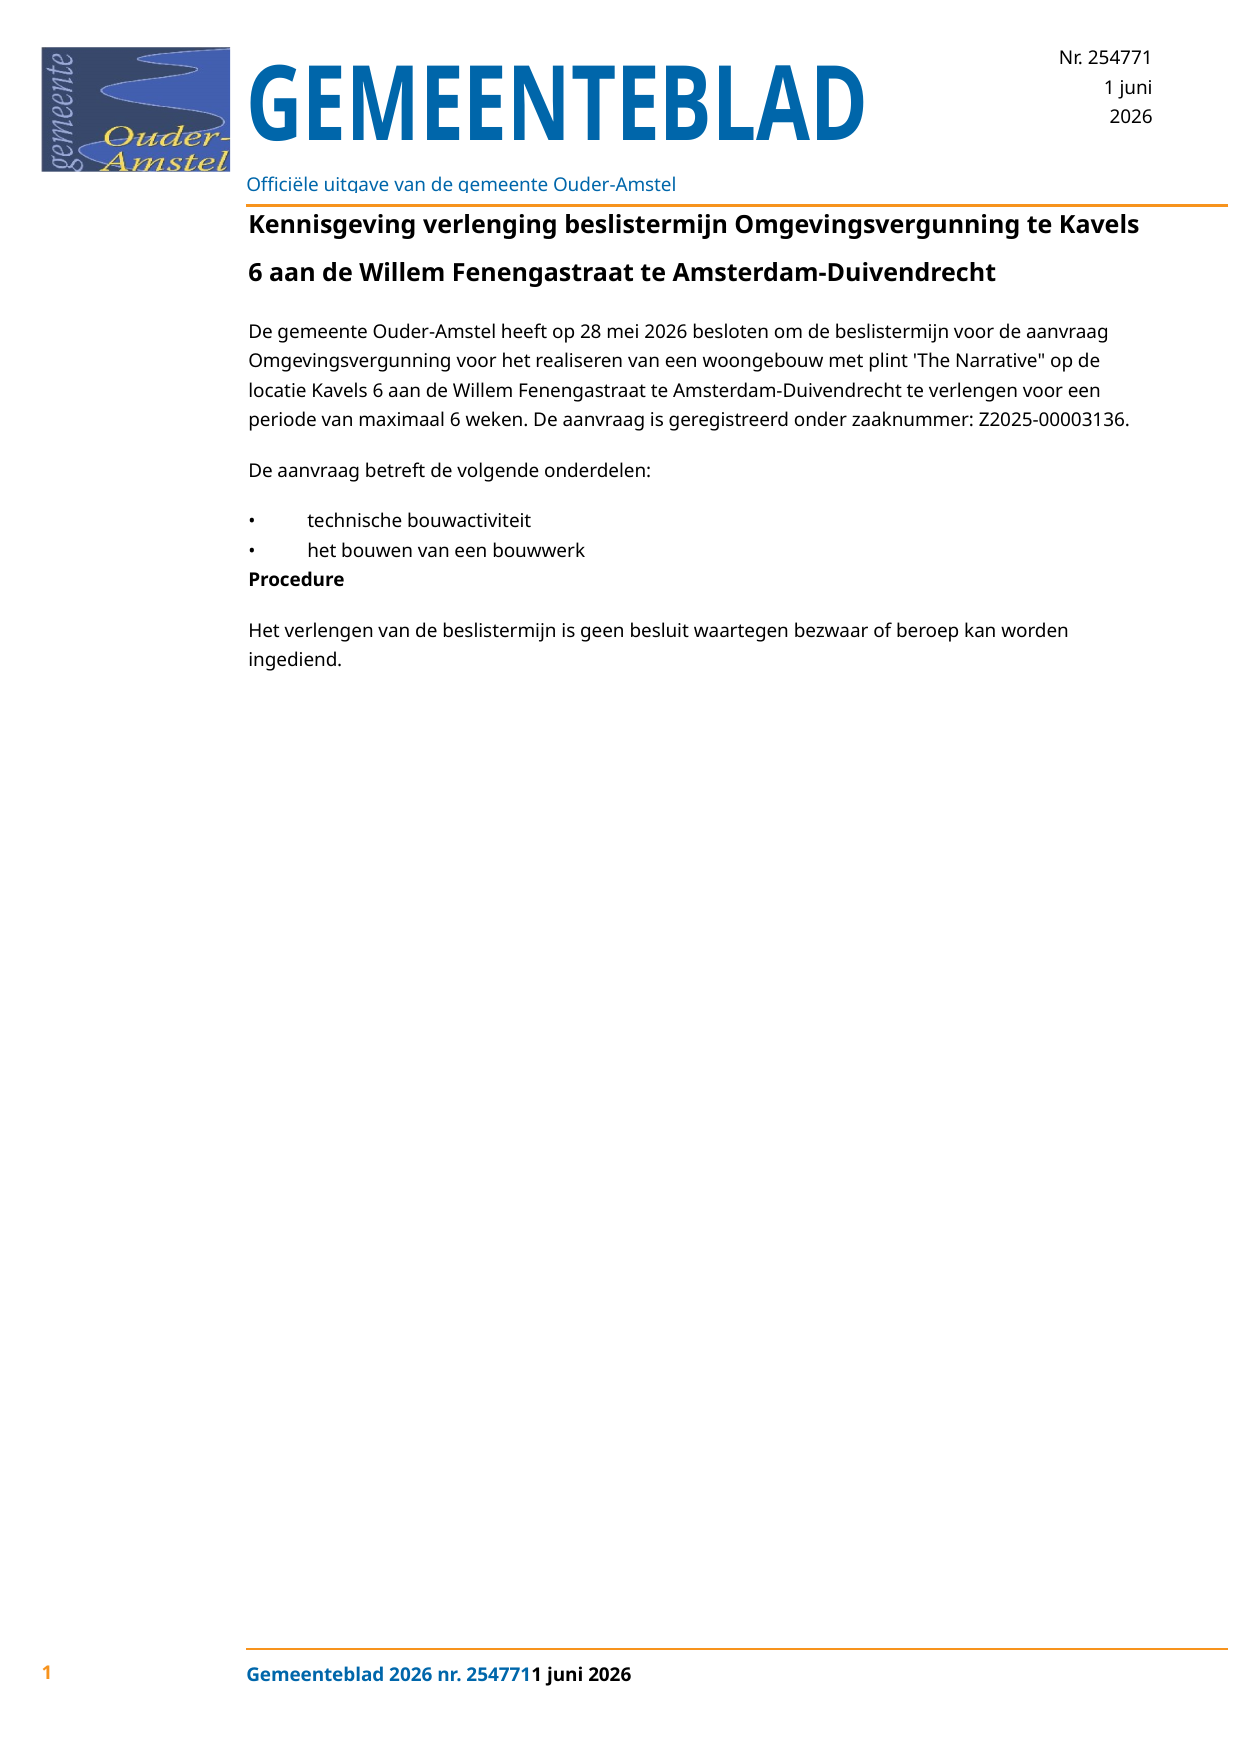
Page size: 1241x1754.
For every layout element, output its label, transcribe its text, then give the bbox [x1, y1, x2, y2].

list het bouwen van een bouwwerk [248, 537, 1152, 563]
text Kennisgeving verlenging beslistermijn Omgevingsvergunning te Kavels 6 aan de Willem Fenengastraat te Amsterdam-Duivendrecht [248, 207, 1152, 288]
text Het verlengen van de beslistermijn is geen besluit waartegen bezwaar of beroep kan worden ingediend. [248, 617, 1152, 672]
text De gemeente Ouder-Amstel heeft op 28 mei 2026 besloten om de beslistermijn voor de aanvraag Omgevingsvergunning voor het realiseren van een woongebouw met plint 'The Narrative" op de locatie Kavels 6 aan de Willem Fenengastraat te Amsterdam-Duivendrecht te verlengen voor een periode van maximaal 6 weken. De aanvraag is geregistreerd onder zaaknummer: Z2025-00003136. [248, 318, 1152, 432]
list technische bouwactiviteit [248, 507, 1152, 533]
text Procedure [248, 567, 1152, 592]
text De aanvraag betreft de volgende onderdelen: [248, 457, 1152, 483]
picture [41, 47, 231, 172]
